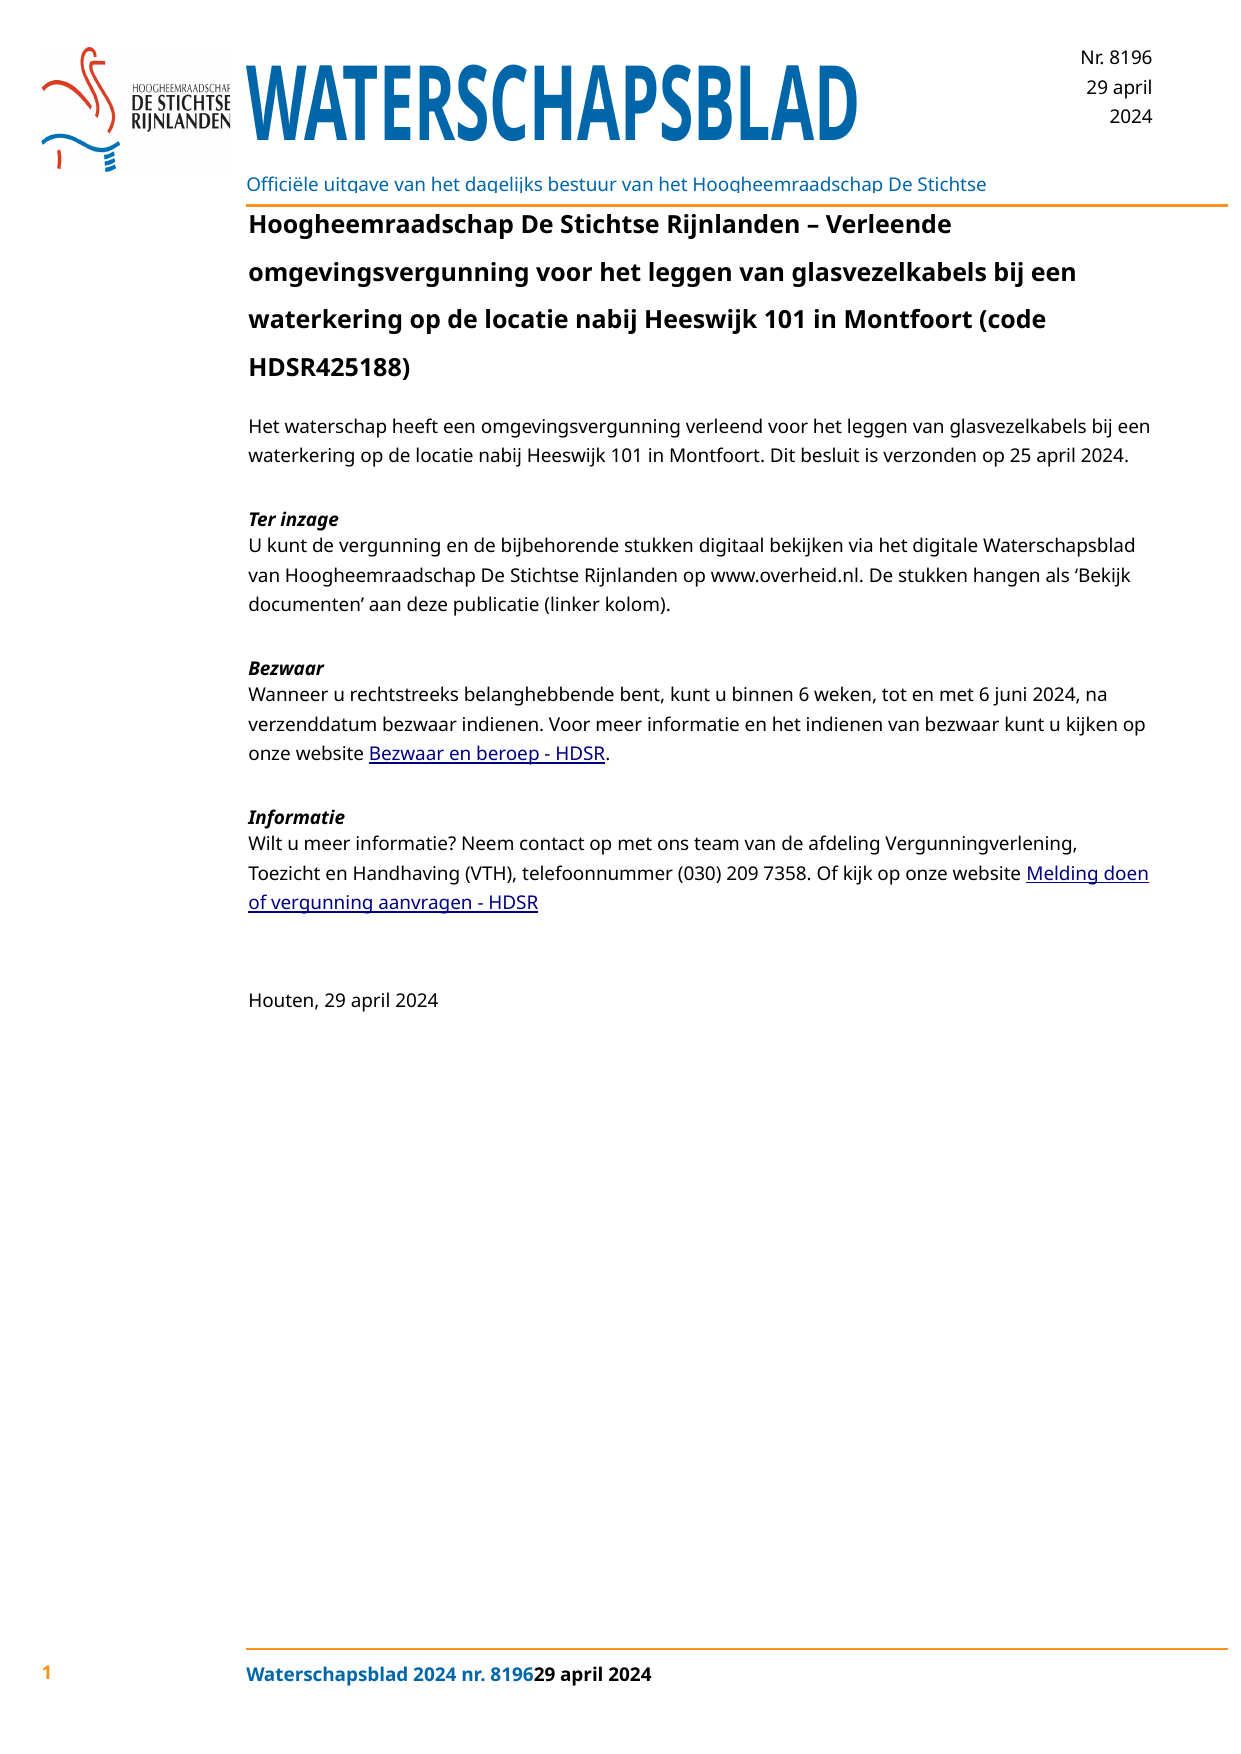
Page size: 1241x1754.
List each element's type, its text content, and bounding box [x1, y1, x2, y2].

text Wanneer u rechtstreeks belanghebbende bent, kunt u binnen 6 weken, tot en met 6 juni 2024, na verzenddatum bezwaar indienen. Voor meer informatie en het indienen van bezwaar kunt u kijken op onze website Bezwaar en beroep - HDSR. [248, 681, 1152, 766]
text Informatie [248, 804, 1152, 830]
picture [41, 47, 231, 172]
text Wilt u meer informatie? Neem contact op met ons team van de afdeling Vergunningverlening, Toezicht en Handhaving (VTH), telefoonnummer (030) 209 7358. Of kijk op onze website Melding doen of vergunning aanvragen - HDSR [248, 830, 1152, 915]
text Houten, 29 april 2024 [248, 987, 1152, 1013]
text Ter inzage [248, 507, 1152, 532]
text Hoogheemraadschap De Stichtse Rijnlanden – Verleende omgevingsvergunning voor het leggen van glasvezelkabels bij een waterkering op de locatie nabij Heeswijk 101 in Montfoort (code HDSR425188) [248, 207, 1152, 384]
text Het waterschap heeft een omgevingsvergunning verleend voor het leggen van glasvezelkabels bij een waterkering op de locatie nabij Heeswijk 101 in Montfoort. Dit besluit is verzonden op 25 april 2024. [248, 413, 1152, 468]
text U kunt de vergunning en de bijbehorende stukken digitaal bekijken via het digitale Waterschapsblad van Hoogheemraadschap De Stichtse Rijnlanden op www.overheid.nl. De stukken hangen als ‘Bekijk documenten’ aan deze publicatie (linker kolom). [248, 532, 1152, 617]
text Bezwaar [248, 656, 1152, 681]
